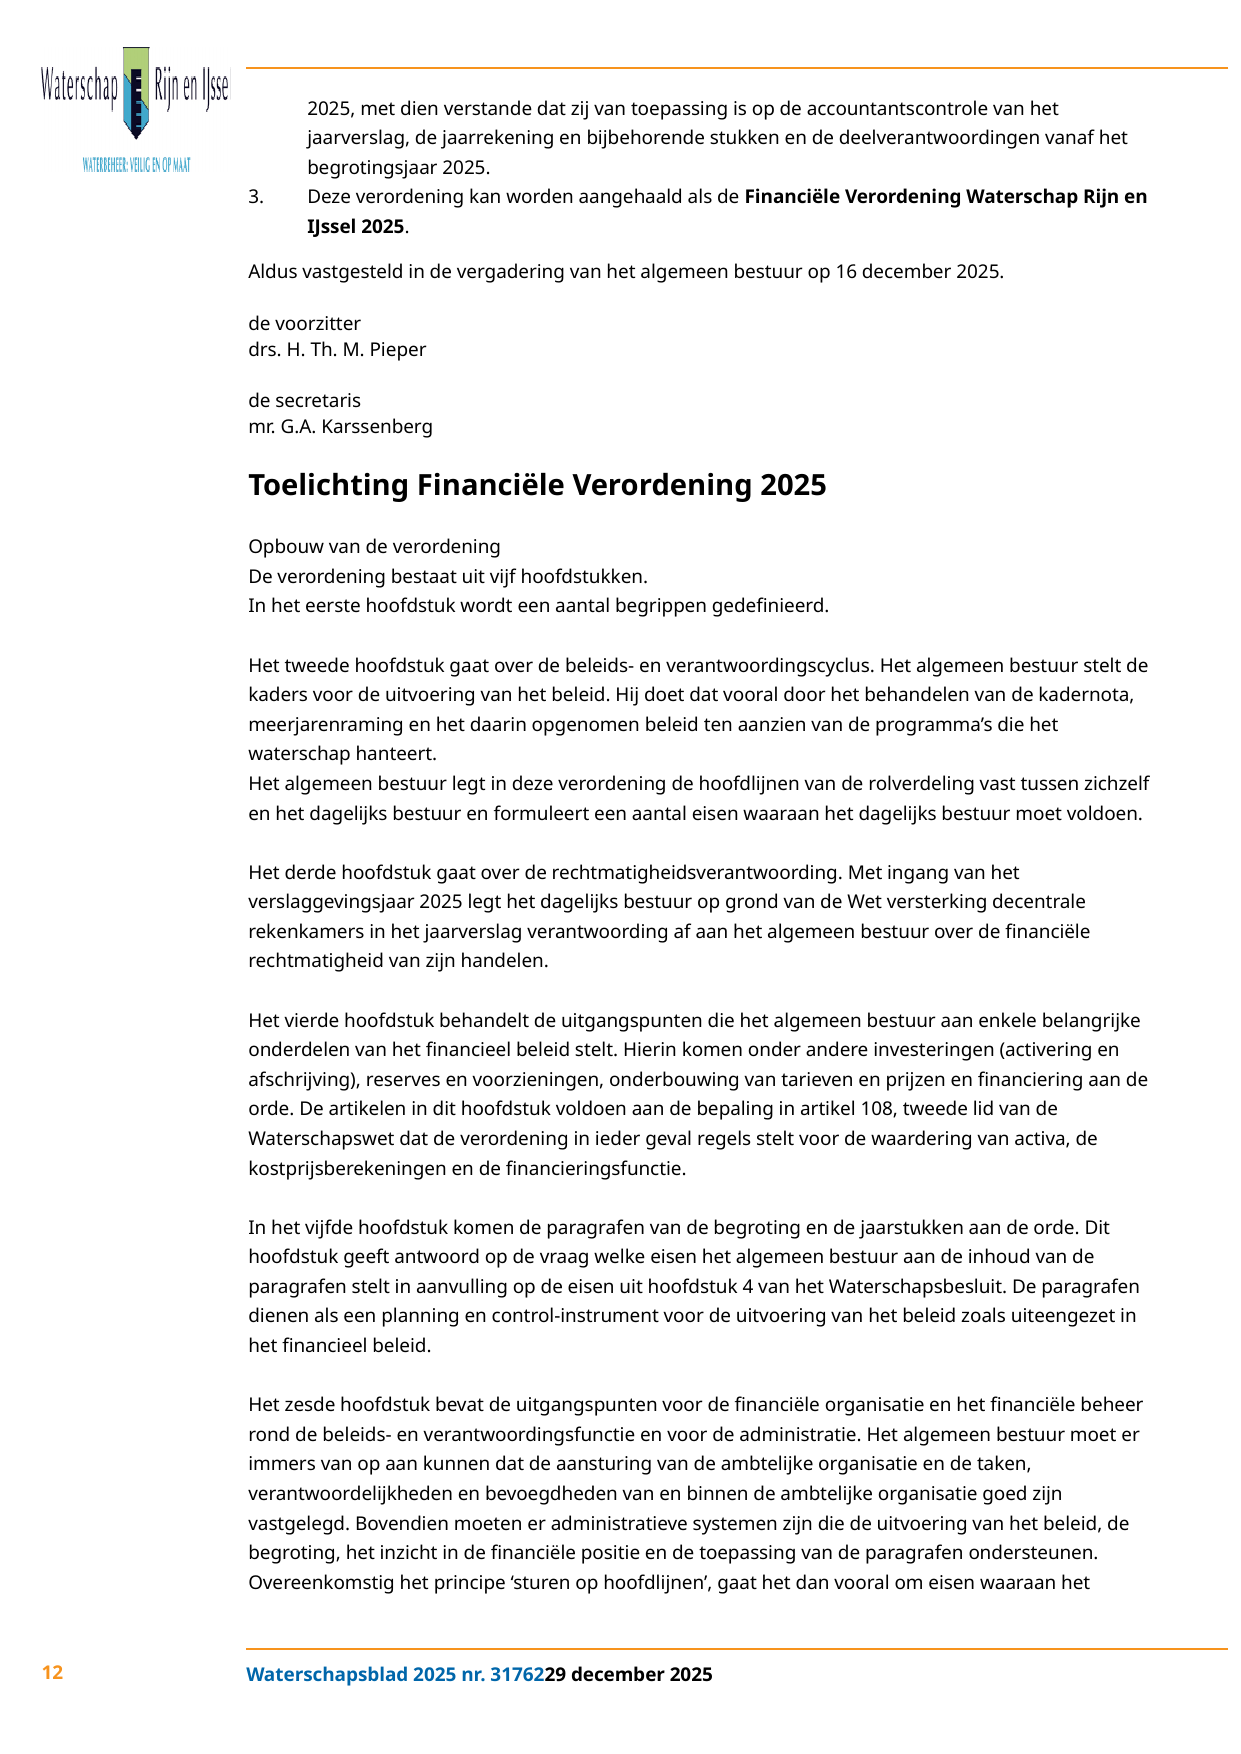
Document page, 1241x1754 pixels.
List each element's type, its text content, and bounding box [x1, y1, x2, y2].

text De verordening bestaat uit vijf hoofdstukken. [248, 563, 1152, 589]
list Deze verordening kan worden aangehaald als de Financiële Verordening Waterschap Rijn en IJssel 2025. [248, 183, 1152, 239]
text Opbouw van de verordening [248, 533, 1152, 559]
text Toelichting Financiële Verordening 2025 [248, 464, 1152, 504]
text Het vierde hoofdstuk behandelt de uitgangspunten die het algemeen bestuur aan enkele belangrijke onderdelen van het financieel beleid stelt. Hierin komen onder andere investeringen (activering en afschrijving), reserves en voorzieningen, onderbouwing van tarieven en prijzen en financiering aan de orde. De artikelen in dit hoofdstuk voldoen aan de bepaling in artikel 108, tweede lid van de Waterschapswet dat de verordening in ieder geval regels stelt voor de waardering van activa, de kostprijsberekeningen en de financieringsfunctie. [248, 1007, 1152, 1180]
text drs. H. Th. M. Pieper [248, 336, 1152, 362]
text In het vijfde hoofdstuk komen de paragrafen van de begroting en de jaarstukken aan de orde. Dit hoofdstuk geeft antwoord op de vraag welke eisen het algemeen bestuur aan de inhoud van de paragrafen stelt in aanvulling op de eisen uit hoofdstuk 4 van het Waterschapsbesluit. De paragrafen dienen als een planning en control-instrument voor de uitvoering van het beleid zoals uiteengezet in het financieel beleid. [248, 1214, 1152, 1358]
text Het zesde hoofdstuk bevat de uitgangspunten voor de financiële organisatie en het financiële beheer rond de beleids- en verantwoordingsfunctie en voor de administratie. Het algemeen bestuur moet er immers van op aan kunnen dat de aansturing van de ambtelijke organisatie en de taken, verantwoordelijkheden en bevoegdheden van en binnen de ambtelijke organisatie goed zijn vastgelegd. Bovendien moeten er administratieve systemen zijn die de uitvoering van het beleid, de begroting, het inzicht in de financiële positie en de toepassing van de paragrafen ondersteunen. [248, 1391, 1152, 1565]
text Het tweede hoofdstuk gaat over de beleids- en verantwoordingscyclus. Het algemeen bestuur stelt de kaders voor de uitvoering van het beleid. Hij doet dat vooral door het behandelen van de kadernota, meerjarenraming en het daarin opgenomen beleid ten aanzien van de programma’s die het waterschap hanteert. [248, 652, 1152, 766]
text mr. G.A. Karssenberg [248, 413, 1152, 439]
text Het derde hoofdstuk gaat over de rechtmatigheidsverantwoording. Met ingang van het verslaggevingsjaar 2025 legt het dagelijks bestuur op grond van de Wet versterking decentrale rekenkamers in het jaarverslag verantwoording af aan het algemeen bestuur over de financiële rechtmatigheid van zijn handelen. [248, 859, 1152, 973]
text Het algemeen bestuur legt in deze verordening de hoofdlijnen van de rolverdeling vast tussen zichzelf en het dagelijks bestuur en formuleert een aantal eisen waaraan het dagelijks bestuur moet voldoen. [248, 770, 1152, 825]
text Overeenkomstig het principe ‘sturen op hoofdlijnen’, gaat het dan vooral om eisen waaraan het [248, 1569, 1152, 1594]
text de secretaris [248, 387, 1152, 413]
text de voorzitter [248, 310, 1152, 336]
picture [41, 47, 231, 172]
text In het eerste hoofdstuk wordt een aantal begrippen gedefinieerd. [248, 593, 1152, 618]
list 2025, met dien verstande dat zij van toepassing is op de accountantscontrole van het jaarverslag, de jaarrekening en bijbehorende stukken en de deelverantwoordingen vanaf het begrotingsjaar 2025. [248, 95, 1152, 180]
text Aldus vastgesteld in de vergadering van het algemeen bestuur op 16 december 2025. [248, 259, 1152, 284]
